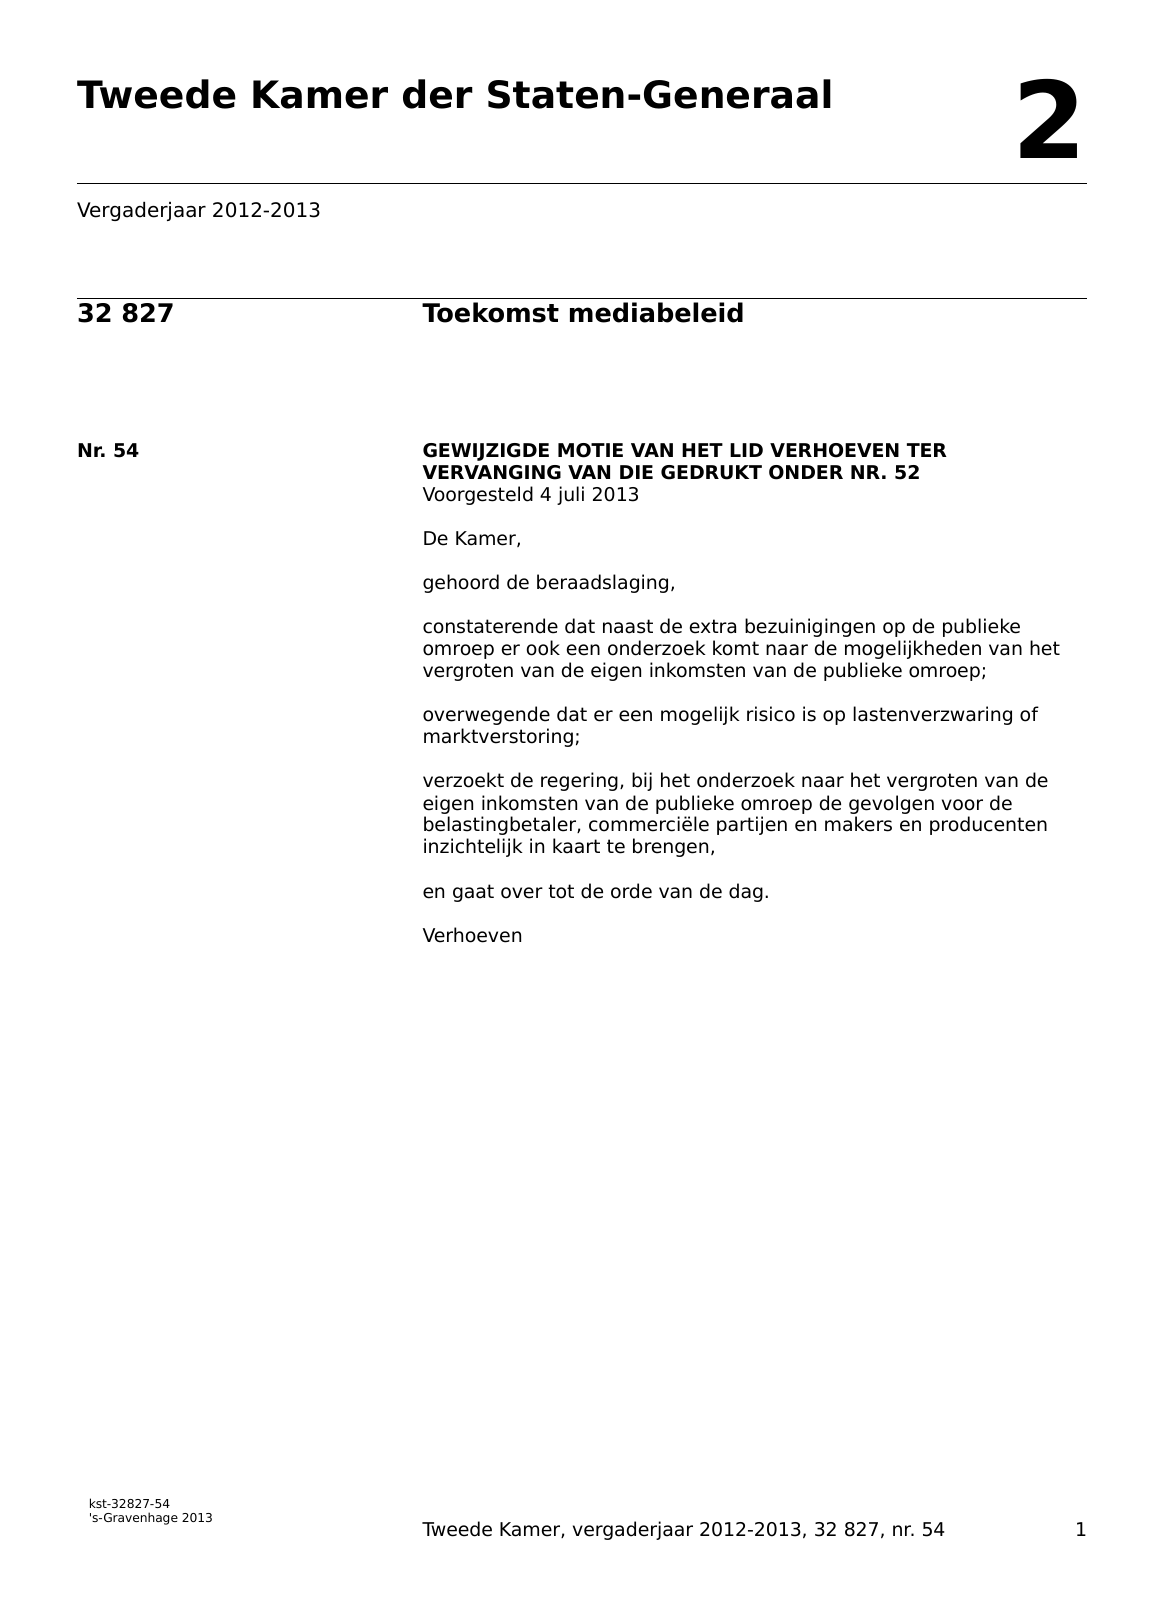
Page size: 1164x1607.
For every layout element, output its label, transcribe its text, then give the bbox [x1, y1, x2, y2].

text en gaat over tot de orde van de dag. [422, 881, 1087, 902]
subtitle Nr. 54 GEWIJZIGDE MOTIE VAN HET LID VERHOEVEN TER VERVANGING VAN DIE GEDRUKT ONDER NR. 52 [77, 440, 1087, 484]
table_header Tweede Kamer der Staten-Generaal [77, 59, 886, 183]
text gehoord de beraadslaging, [422, 572, 1087, 594]
text Voorgesteld 4 juli 2013 [422, 484, 1087, 506]
text kst-32827-54 [88, 1497, 323, 1511]
text constaterende dat naast de extra bezuinigingen op de publieke omroep er ook een onderzoek komt naar de mogelijkheden van het vergroten van de eigen inkomsten van de publieke omroep; [422, 616, 1087, 682]
text Verhoeven [422, 925, 1087, 947]
subtitle 32 827 Toekomst mediabeleid [77, 299, 1087, 329]
text overwegende dat er een mogelijk risico is op lastenverzwaring of marktverstoring; [422, 704, 1087, 748]
table_header 2 [886, 59, 1087, 183]
table_cell Vergaderjaar 2012-2013 [77, 184, 1087, 298]
text 's-Gravenhage 2013 [88, 1511, 323, 1525]
text verzoekt de regering, bij het onderzoek naar het vergroten van de eigen inkomsten van de publieke omroep de gevolgen voor de belastingbetaler, commerciële partijen en makers en producenten inzichtelijk in kaart te brengen, [422, 770, 1087, 858]
text De Kamer, [422, 528, 1087, 550]
